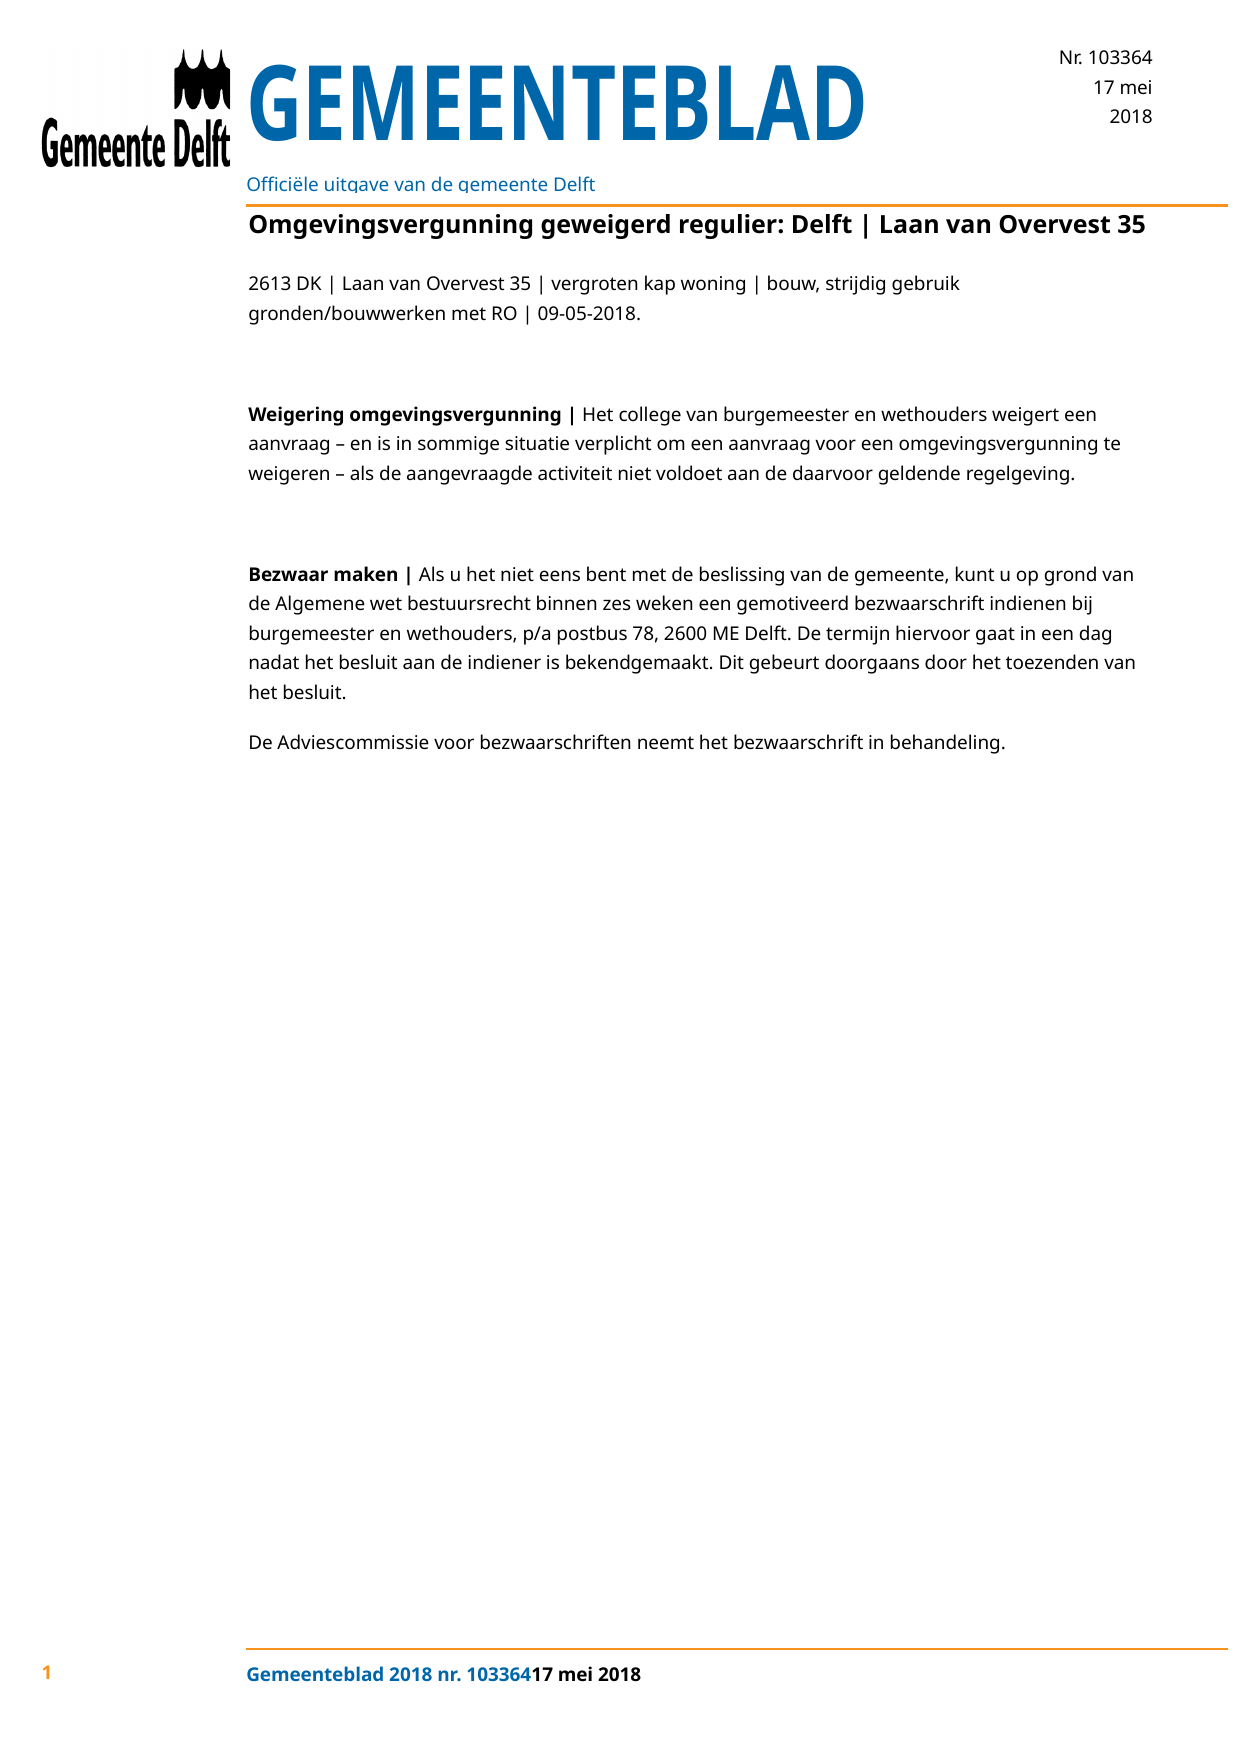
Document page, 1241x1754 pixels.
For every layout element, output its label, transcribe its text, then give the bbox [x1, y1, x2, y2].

text Omgevingsvergunning geweigerd regulier: Delft | Laan van Overvest 35 [248, 207, 1152, 241]
text Bezwaar maken | Als u het niet eens bent met de beslissing van de gemeente, kunt u op grond van de Algemene wet bestuursrecht binnen zes weken een gemotiveerd bezwaarschrift indienen bij burgemeester en wethouders, p/a postbus 78, 2600 ME Delft. De termijn hiervoor gaat in een dag nadat het besluit aan de indiener is bekendgemaakt. Dit gebeurt doorgaans door het toezenden van het besluit. [248, 561, 1152, 705]
text Weigering omgevingsvergunning | Het college van burgemeester en wethouders weigert een aanvraag – en is in sommige situatie verplicht om een aanvraag voor een omgevingsvergunning te weigeren – als de aangevraagde activiteit niet voldoet aan de daarvoor geldende regelgeving. [248, 401, 1152, 486]
picture [41, 47, 231, 172]
text 2613 DK | Laan van Overvest 35 | vergroten kap woning | bouw, strijdig gebruik gronden/bouwwerken met RO | 09-05-2018. [248, 270, 1152, 326]
text De Adviescommissie voor bezwaarschriften neemt het bezwaarschrift in behandeling. [248, 729, 1152, 755]
